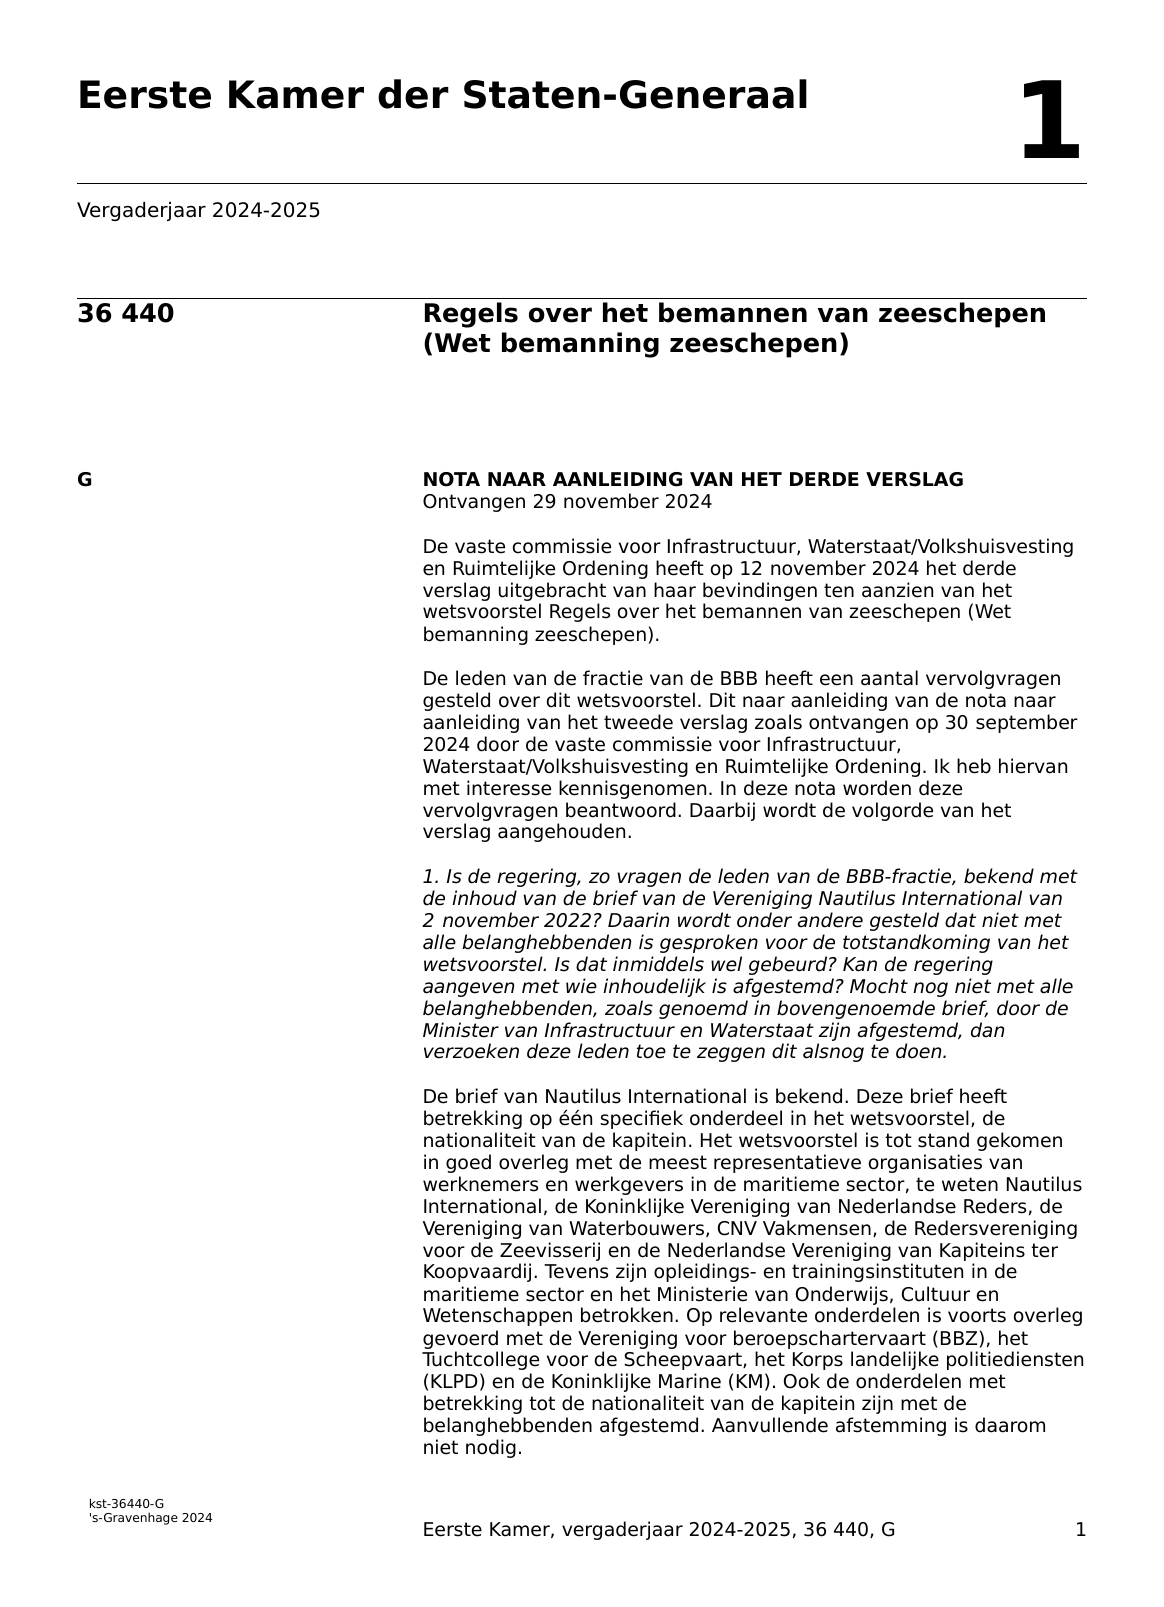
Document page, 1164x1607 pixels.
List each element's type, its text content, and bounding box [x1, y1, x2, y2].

text De leden van de fractie van de BBB heeft een aantal vervolgvragen gesteld over dit wetsvoorstel. Dit naar aanleiding van de nota naar aanleiding van het tweede verslag zoals ontvangen op 30 september 2024 door de vaste commissie voor Infrastructuur, Waterstaat/Volkshuisvesting en Ruimtelijke Ordening. Ik heb hiervan met interesse kennisgenomen. In deze nota worden deze vervolgvragen beantwoord. Daarbij wordt de volgorde van het verslag aangehouden. [422, 668, 1087, 843]
table_cell Vergaderjaar 2024-2025 [77, 184, 1087, 298]
table_header Eerste Kamer der Staten-Generaal [77, 59, 886, 183]
text 1. Is de regering, zo vragen de leden van de BBB-fractie, bekend met de inhoud van de brief van de Vereniging Nautilus International van 2 november 2022? Daarin wordt onder andere gesteld dat niet met alle belanghebbenden is gesproken voor de totstandkoming van het wetsvoorstel. Is dat inmiddels wel gebeurd? Kan de regering aangeven met wie inhoudelijk is afgestemd? Mocht nog niet met alle belanghebbenden, zoals genoemd in bovengenoemde brief, door de Minister van Infrastructuur en Waterstaat zijn afgestemd, dan verzoeken deze leden toe te zeggen dit alsnog te doen. [422, 866, 1087, 1063]
text 's-Gravenhage 2024 [88, 1511, 323, 1525]
subtitle 36 440 Regels over het bemannen van zeeschepen (Wet bemanning zeeschepen) [77, 299, 1087, 358]
table_header 1 [886, 59, 1087, 183]
subtitle G NOTA NAAR AANLEIDING VAN HET DERDE VERSLAG [77, 469, 1087, 491]
text kst-36440-G [88, 1497, 323, 1511]
text De vaste commissie voor Infrastructuur, Waterstaat/Volkshuisvesting en Ruimtelijke Ordening heeft op 12 november 2024 het derde verslag uitgebracht van haar bevindingen ten aanzien van het wetsvoorstel Regels over het bemannen van zeeschepen (Wet bemanning zeeschepen). [422, 536, 1087, 645]
text De brief van Nautilus International is bekend. Deze brief heeft betrekking op één specifiek onderdeel in het wetsvoorstel, de nationaliteit van de kapitein. Het wetsvoorstel is tot stand gekomen in goed overleg met de meest representatieve organisaties van werknemers en werkgevers in de maritieme sector, te weten Nautilus International, de Koninklijke Vereniging van Nederlandse Reders, de Vereniging van Waterbouwers, CNV Vakmensen, de Redersvereniging voor de Zeevisserij en de Nederlandse Vereniging van Kapiteins ter Koopvaardij. Tevens zijn opleidings- en trainingsinstituten in de maritieme sector en het Ministerie van Onderwijs, Cultuur en Wetenschappen betrokken. Op relevante onderdelen is voorts overleg gevoerd met de Vereniging voor beroepschartervaart (BBZ), het Tuchtcollege voor de Scheepvaart, het Korps landelijke politiediensten (KLPD) en de Koninklijke Marine (KM). Ook de onderdelen met betrekking tot de nationaliteit van de kapitein zijn met de belanghebbenden afgestemd. Aanvullende afstemming is daarom niet nodig. [422, 1086, 1087, 1459]
text Ontvangen 29 november 2024 [422, 491, 1087, 513]
